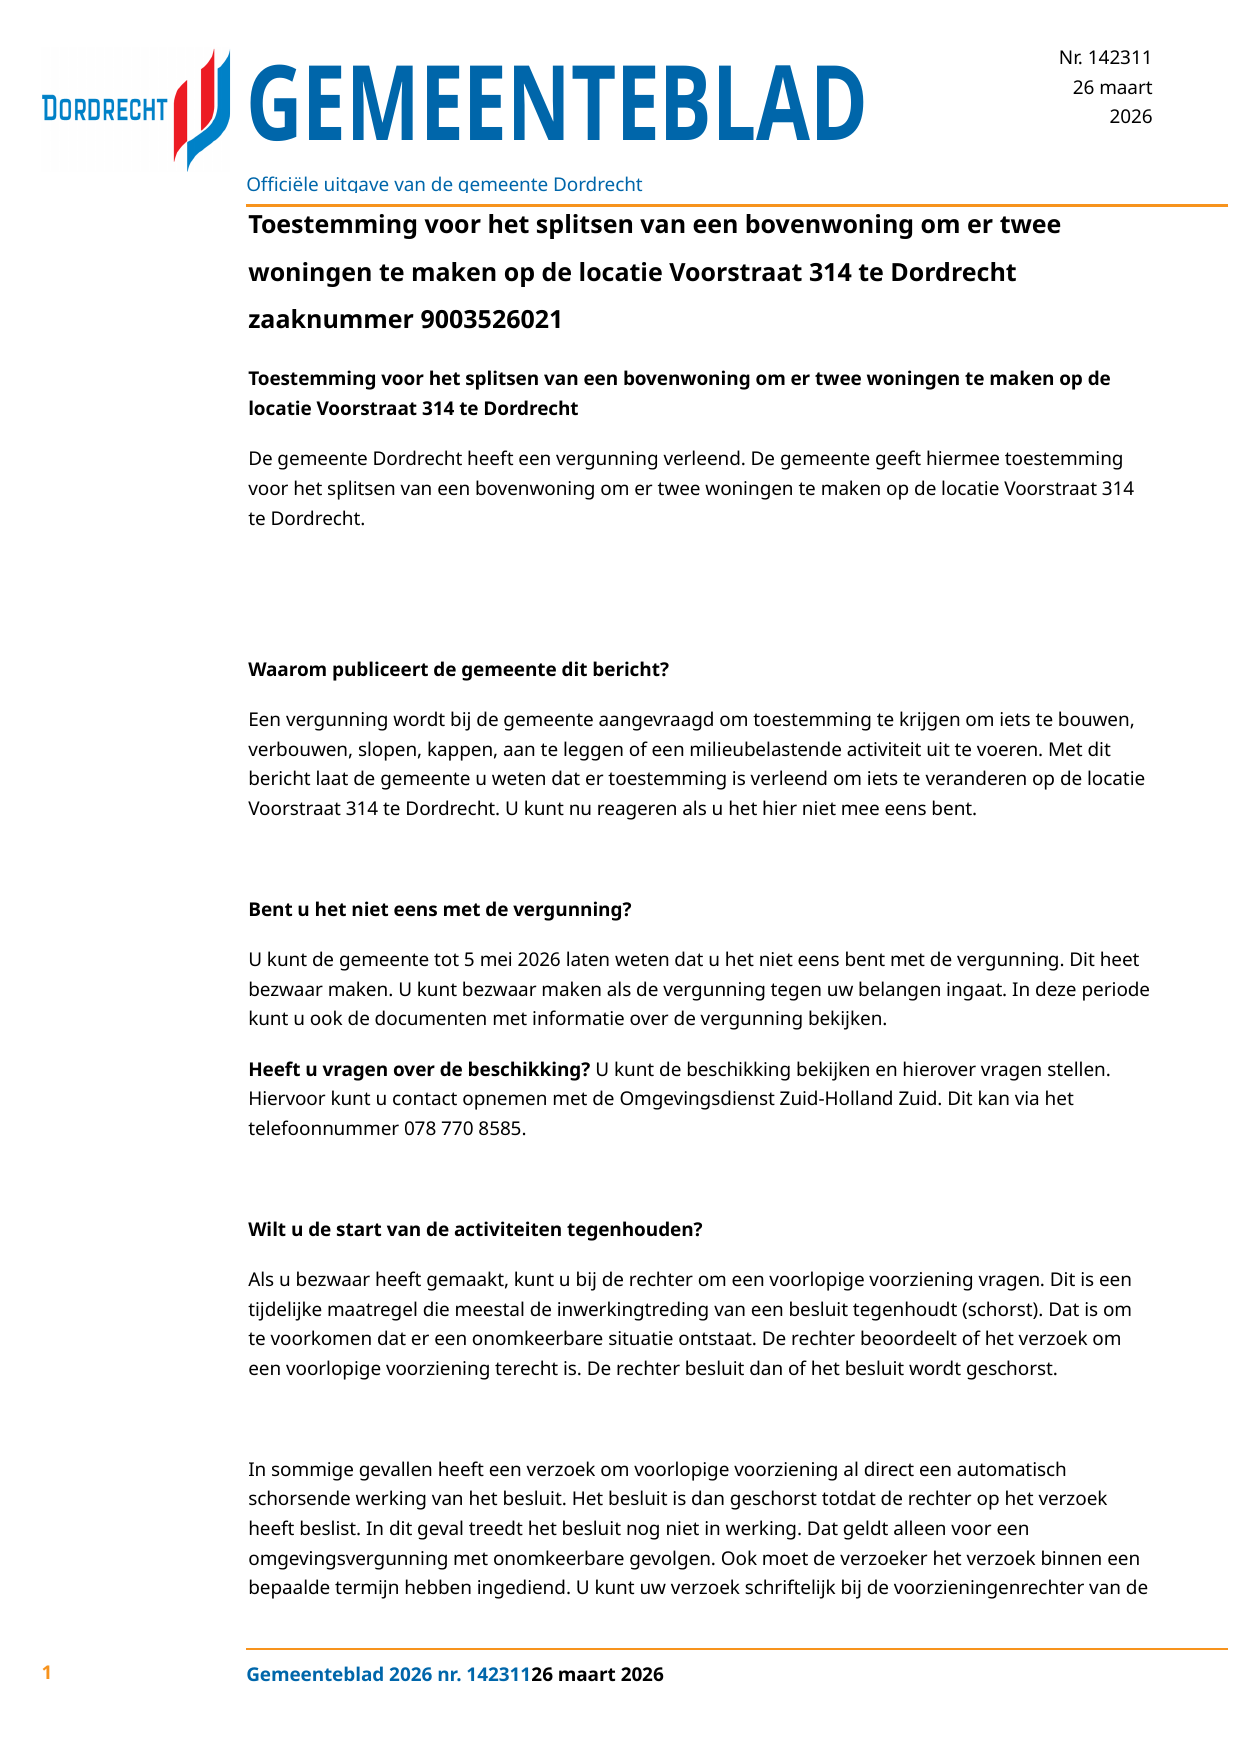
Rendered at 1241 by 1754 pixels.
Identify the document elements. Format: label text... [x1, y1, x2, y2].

picture [41, 47, 231, 172]
text Als u bezwaar heeft gemaakt, kunt u bij de rechter om een voorlopige voorziening vragen. Dit is een tijdelijke maatregel die meestal de inwerkingtreding van een besluit tegenhoudt (schorst). Dat is om te voorkomen dat er een onomkeerbare situatie ontstaat. De rechter beoordeelt of het verzoek om een voorlopige voorziening terecht is. De rechter besluit dan of het besluit wordt geschorst. [248, 1266, 1152, 1381]
text Heeft u vragen over de beschikking? U kunt de beschikking bekijken en hierover vragen stellen. Hiervoor kunt u contact opnemen met de Omgevingsdienst Zuid-Holland Zuid. Dit kan via het telefoonnummer 078 770 8585. [248, 1056, 1152, 1141]
text Wilt u de start van de activiteiten tegenhouden? [248, 1216, 1152, 1242]
text Waarom publiceert de gemeente dit bericht? [248, 656, 1152, 682]
text Toestemming voor het splitsen van een bovenwoning om er twee woningen te maken op de locatie Voorstraat 314 te Dordrecht [248, 366, 1152, 421]
text De gemeente Dordrecht heeft een vergunning verleend. De gemeente geeft hiermee toestemming voor het splitsen van een bovenwoning om er twee woningen te maken op de locatie Voorstraat 314 te Dordrecht. [248, 446, 1152, 530]
text In sommige gevallen heeft een verzoek om voorlopige voorziening al direct een automatisch schorsende werking van het besluit. Het besluit is dan geschorst totdat de rechter op het verzoek heeft beslist. In dit geval treedt het besluit nog niet in werking. Dat geldt alleen voor een omgevingsvergunning met onomkeerbare gevolgen. Ook moet de verzoeker het verzoek binnen een bepaalde termijn hebben ingediend. U kunt uw verzoek schriftelijk bij de voorzieningenrechter van de [248, 1456, 1152, 1600]
text U kunt de gemeente tot 5 mei 2026 laten weten dat u het niet eens bent met de vergunning. Dit heet bezwaar maken. U kunt bezwaar maken als de vergunning tegen uw belangen ingaat. In deze periode kunt u ook de documenten met informatie over de vergunning bekijken. [248, 946, 1152, 1031]
text Een vergunning wordt bij de gemeente aangevraagd om toestemming te krijgen om iets te bouwen, verbouwen, slopen, kappen, aan te leggen of een milieubelastende activiteit uit te voeren. Met dit bericht laat de gemeente u weten dat er toestemming is verleend om iets te veranderen op de locatie Voorstraat 314 te Dordrecht. U kunt nu reageren als u het hier niet mee eens bent. [248, 706, 1152, 821]
text Toestemming voor het splitsen van een bovenwoning om er twee woningen te maken op de locatie Voorstraat 314 te Dordrecht zaaknummer 9003526021 [248, 207, 1152, 336]
text Bent u het niet eens met de vergunning? [248, 896, 1152, 922]
